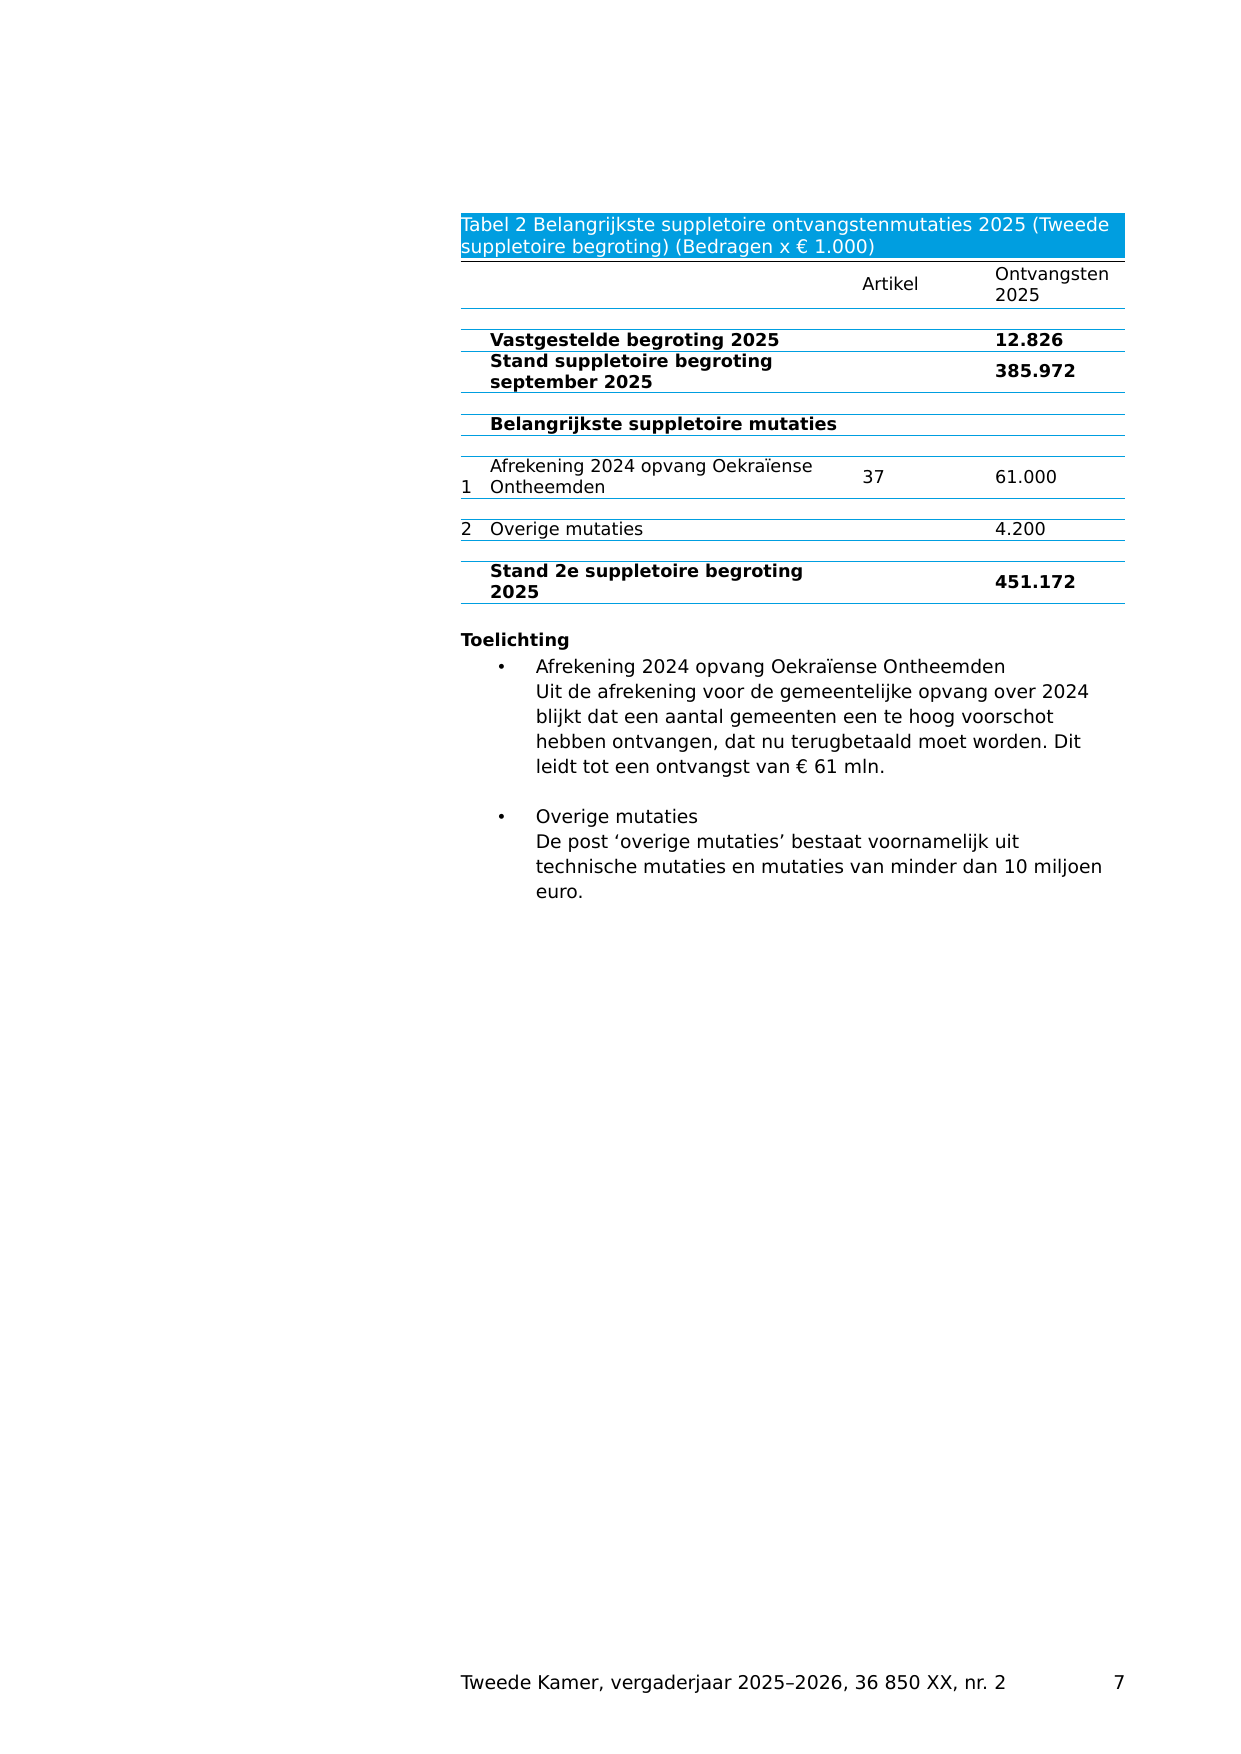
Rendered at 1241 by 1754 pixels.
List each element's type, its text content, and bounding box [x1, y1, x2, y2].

list De post ‘overige mutaties’ bestaat voornamelijk uit technische mutaties en mutaties van minder dan 10 miljoen euro. [498, 828, 1125, 903]
table_cell 4.200 [992, 520, 1125, 540]
table_cell [461, 330, 487, 351]
table_cell [859, 436, 992, 456]
table_cell Ontvangsten 2025 [992, 262, 1125, 308]
table_cell [461, 415, 487, 434]
table_cell [487, 541, 859, 561]
table_cell Stand 2e suppletoire begroting 2025 [487, 562, 859, 603]
table_cell Overige mutaties [487, 520, 859, 540]
table_cell 1 [461, 457, 487, 497]
table_cell [992, 541, 1125, 561]
table_cell [487, 499, 859, 519]
table_cell 451.172 [992, 562, 1125, 603]
table_cell [859, 415, 992, 434]
table_cell 12.826 [992, 330, 1125, 351]
table_cell [992, 499, 1125, 519]
table_cell [859, 393, 992, 413]
table_cell Afrekening 2024 opvang Oekraïense Ontheemden [487, 457, 859, 497]
list Afrekening 2024 opvang Oekraïense Ontheemden Uit de afrekening voor de gemeentelijke opvang over 2024 blijkt dat een aantal gemeenten een te hoog voorschot hebben ontvangen, dat nu terugbetaald moet worden. Dit leidt tot een ontvangst van € 61 mln. [498, 653, 1125, 803]
list Overige mutaties [498, 803, 1125, 828]
table_cell 2 [461, 520, 487, 540]
table_cell [992, 436, 1125, 456]
table_cell [859, 520, 992, 540]
table_cell 37 [859, 457, 992, 497]
table_cell Artikel [859, 262, 992, 308]
table_cell [461, 262, 487, 308]
table_cell [461, 562, 487, 603]
table_cell [461, 499, 487, 519]
table_cell 385.972 [992, 352, 1125, 392]
table_cell [859, 330, 992, 351]
table_cell [461, 436, 487, 456]
text Toelichting [461, 628, 1125, 651]
table_cell Stand suppletoire begroting september 2025 [487, 352, 859, 392]
table_cell [487, 262, 859, 308]
table_cell [461, 352, 487, 392]
table_cell Vastgestelde begroting 2025 [487, 330, 859, 351]
table_cell [859, 541, 992, 561]
table_cell Belangrijkste suppletoire mutaties [487, 415, 859, 434]
table_cell [461, 541, 487, 561]
table_cell [992, 415, 1125, 434]
table_cell [487, 309, 859, 329]
table_cell [461, 309, 487, 329]
table_cell [992, 309, 1125, 329]
table_cell 61.000 [992, 457, 1125, 497]
table_cell [487, 436, 859, 456]
table_cell [487, 393, 859, 413]
table_cell [859, 562, 992, 603]
table_cell [859, 352, 992, 392]
table_cell [461, 393, 487, 413]
table_cell [992, 393, 1125, 413]
table_cell [859, 309, 992, 329]
table_cell [859, 499, 992, 519]
